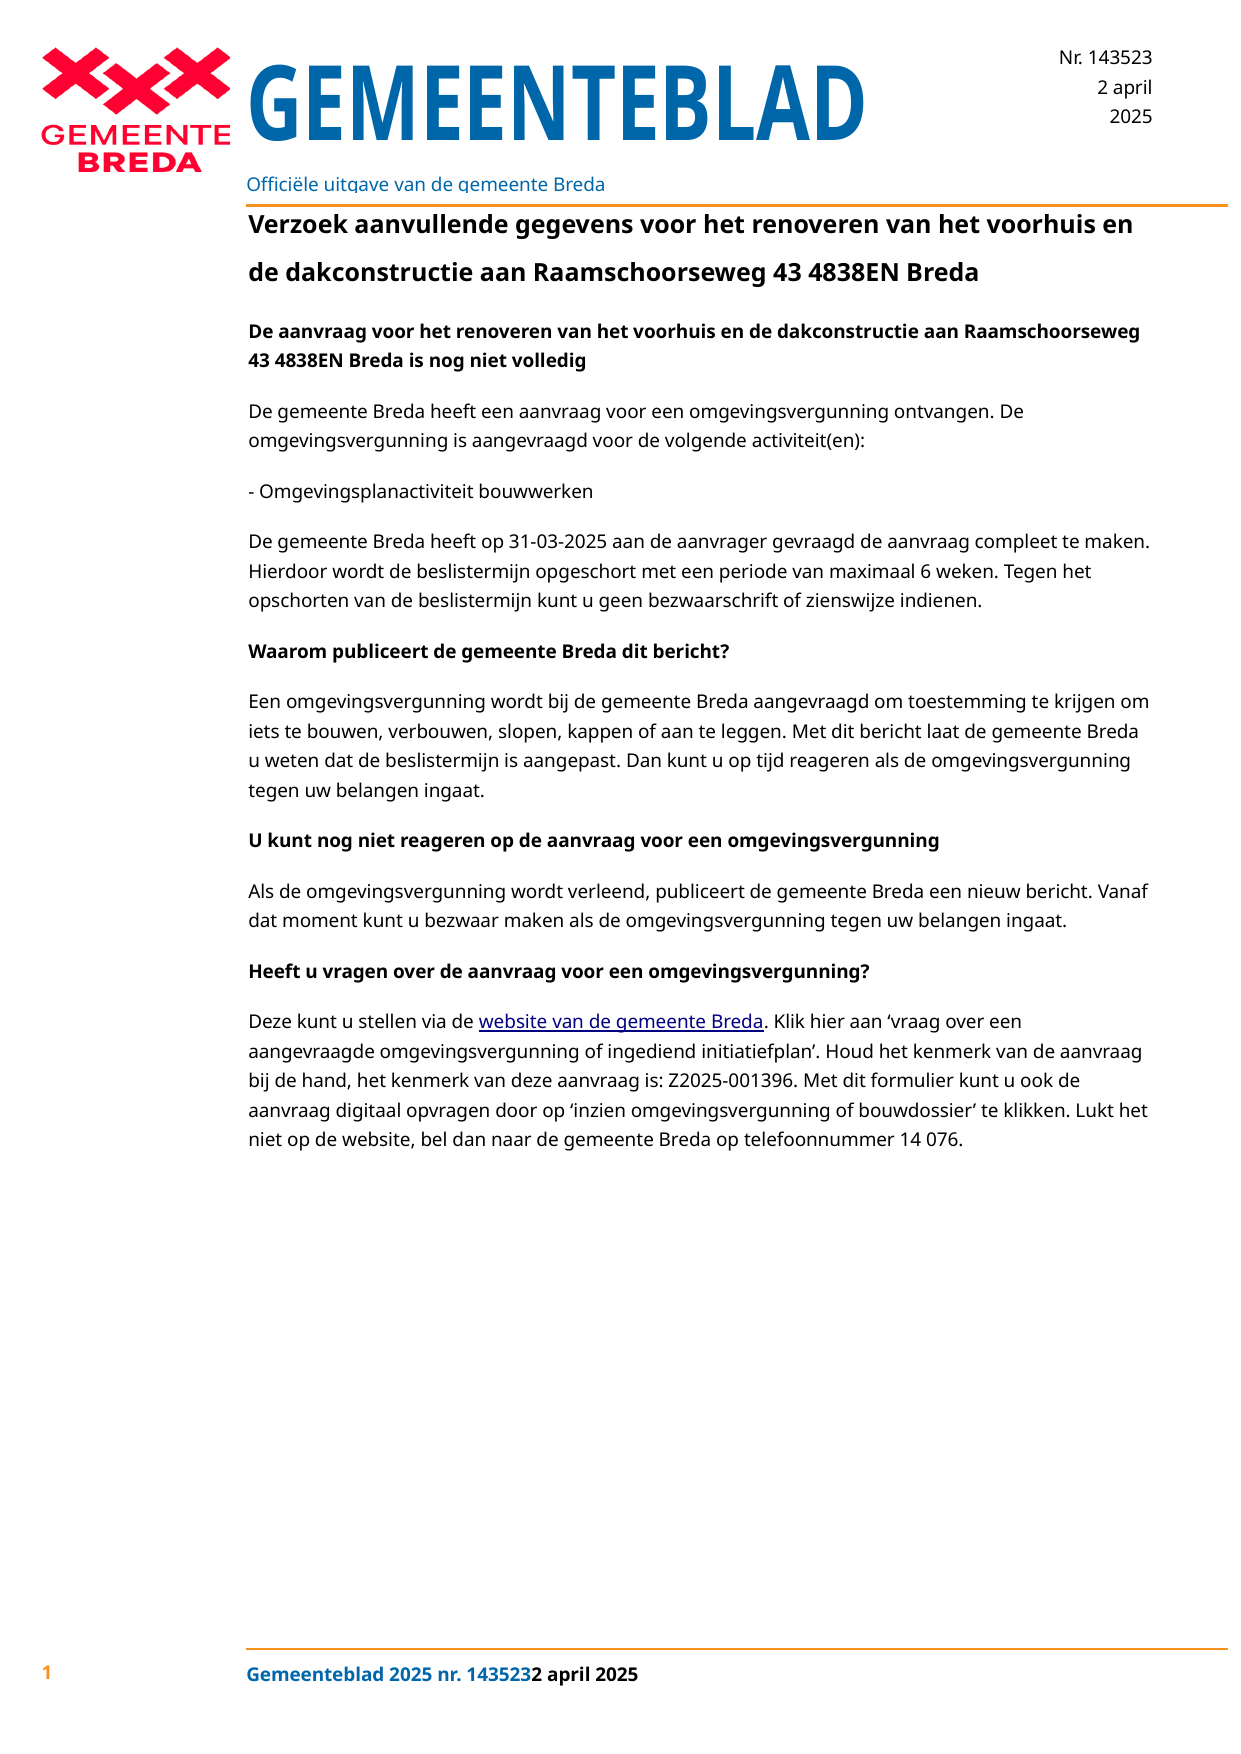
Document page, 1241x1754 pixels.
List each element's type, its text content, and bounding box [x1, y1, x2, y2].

text Deze kunt u stellen via de website van de gemeente Breda. Klik hier aan ‘vraag over een aangevraagde omgevingsvergunning of ingediend initiatiefplan’. Houd het kenmerk van de aanvraag bij de hand, het kenmerk van deze aanvraag is: Z2025-001396. Met dit formulier kunt u ook de aanvraag digitaal opvragen door op ‘inzien omgevingsvergunning of bouwdossier’ te klikken. Lukt het niet op de website, bel dan naar de gemeente Breda op telefoonnummer 14 076. [248, 1008, 1152, 1152]
text De gemeente Breda heeft een aanvraag voor een omgevingsvergunning ontvangen. De omgevingsvergunning is aangevraagd voor de volgende activiteit(en): [248, 398, 1152, 453]
text - Omgevingsplanactiviteit bouwwerken [248, 478, 1152, 504]
text Heeft u vragen over de aanvraag voor een omgevingsvergunning? [248, 958, 1152, 984]
text U kunt nog niet reageren op de aanvraag voor een omgevingsvergunning [248, 827, 1152, 853]
text De gemeente Breda heeft op 31-03-2025 aan de aanvrager gevraagd de aanvraag compleet te maken. Hierdoor wordt de beslistermijn opgeschort met een periode van maximaal 6 weken. Tegen het opschorten van de beslistermijn kunt u geen bezwaarschrift of zienswijze indienen. [248, 528, 1152, 613]
picture [41, 47, 231, 172]
text Als de omgevingsvergunning wordt verleend, publiceert de gemeente Breda een nieuw bericht. Vanaf dat moment kunt u bezwaar maken als de omgevingsvergunning tegen uw belangen ingaat. [248, 878, 1152, 933]
text De aanvraag voor het renoveren van het voorhuis en de dakconstructie aan Raamschoorseweg 43 4838EN Breda is nog niet volledig [248, 318, 1152, 373]
text Een omgevingsvergunning wordt bij de gemeente Breda aangevraagd om toestemming te krijgen om iets te bouwen, verbouwen, slopen, kappen of aan te leggen. Met dit bericht laat de gemeente Breda u weten dat de beslistermijn is aangepast. Dan kunt u op tijd reageren als de omgevingsvergunning tegen uw belangen ingaat. [248, 688, 1152, 803]
text Waarom publiceert de gemeente Breda dit bericht? [248, 638, 1152, 664]
text Verzoek aanvullende gegevens voor het renoveren van het voorhuis en de dakconstructie aan Raamschoorseweg 43 4838EN Breda [248, 207, 1152, 288]
